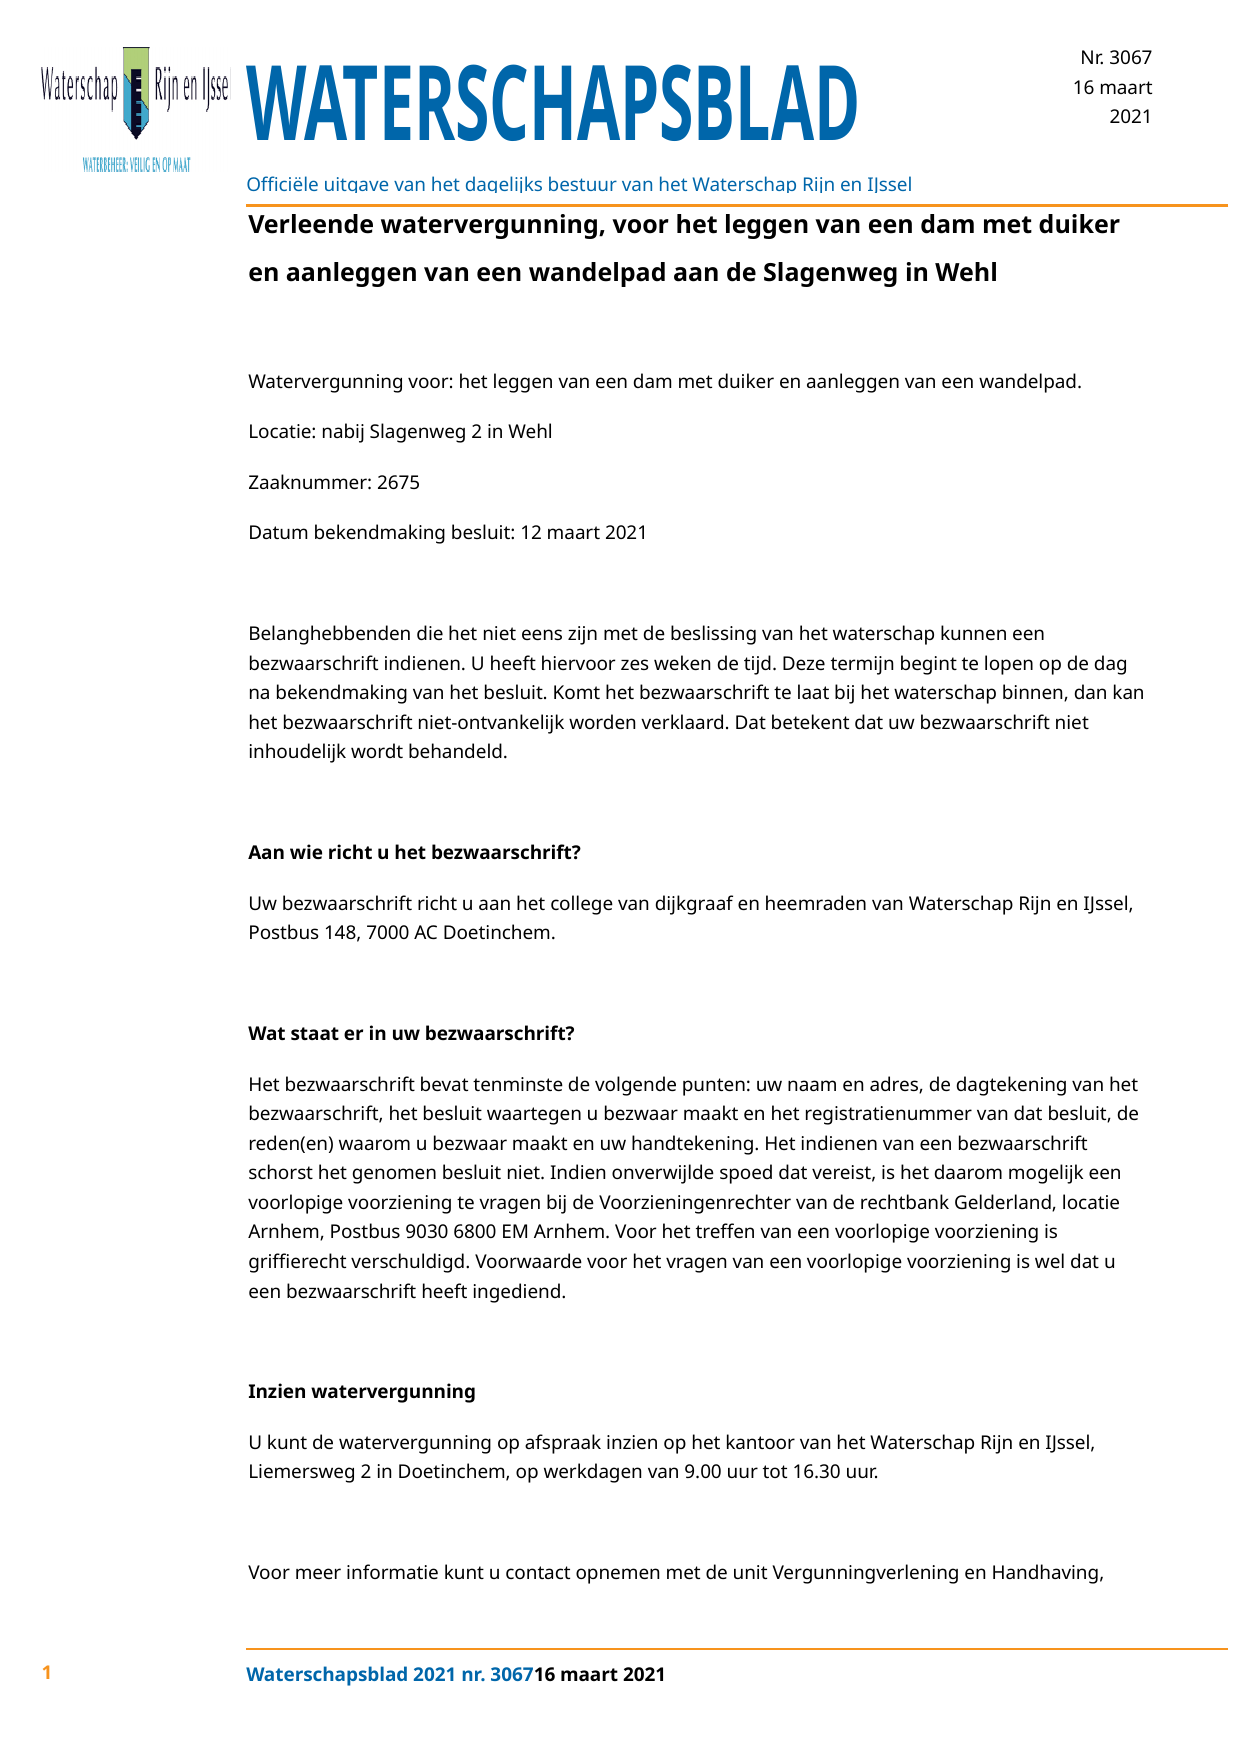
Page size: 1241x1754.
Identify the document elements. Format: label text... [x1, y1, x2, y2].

text Voor meer informatie kunt u contact opnemen met de unit Vergunningverlening en Handhaving, [248, 1559, 1152, 1585]
text Aan wie richt u het bezwaarschrift? [248, 839, 1152, 865]
text Wat staat er in uw bezwaarschrift? [248, 1020, 1152, 1046]
text Zaaknummer: 2675 [248, 469, 1152, 495]
text Watervergunning voor: het leggen van een dam met duiker en aanleggen van een wandelpad. [248, 368, 1152, 394]
text Verleende watervergunning, voor het leggen van een dam met duiker en aanleggen van een wandelpad aan de Slagenweg in Wehl [248, 207, 1152, 288]
text Uw bezwaarschrift richt u aan het college van dijkgraaf en heemraden van Waterschap Rijn en IJssel, Postbus 148, 7000 AC Doetinchem. [248, 890, 1152, 945]
picture [41, 47, 231, 172]
text Datum bekendmaking besluit: 12 maart 2021 [248, 519, 1152, 545]
text Belanghebbenden die het niet eens zijn met de beslissing van het waterschap kunnen een bezwaarschrift indienen. U heeft hiervoor zes weken de tijd. Deze termijn begint te lopen op de dag na bekendmaking van het besluit. Komt het bezwaarschrift te laat bij het waterschap binnen, dan kan het bezwaarschrift niet-ontvankelijk worden verklaard. Dat betekent dat uw bezwaarschrift niet inhoudelijk wordt behandeld. [248, 620, 1152, 764]
text Het bezwaarschrift bevat tenminste de volgende punten: uw naam en adres, de dagtekening van het bezwaarschrift, het besluit waartegen u bezwaar maakt en het registratienummer van dat besluit, de reden(en) waarom u bezwaar maakt en uw handtekening. Het indienen van een bezwaarschrift schorst het genomen besluit niet. Indien onverwijlde spoed dat vereist, is het daarom mogelijk een voorlopige voorziening te vragen bij de Voorzieningenrechter van de rechtbank Gelderland, locatie Arnhem, Postbus 9030 6800 EM Arnhem. Voor het treffen van een voorlopige voorziening is griffierecht verschuldigd. Voorwaarde voor het vragen van een voorlopige voorziening is wel dat u een bezwaarschrift heeft ingediend. [248, 1071, 1152, 1304]
text U kunt de watervergunning op afspraak inzien op het kantoor van het Waterschap Rijn en IJssel, Liemersweg 2 in Doetinchem, op werkdagen van 9.00 uur tot 16.30 uur. [248, 1429, 1152, 1484]
text Locatie: nabij Slagenweg 2 in Wehl [248, 419, 1152, 444]
text Inzien watervergunning [248, 1379, 1152, 1404]
